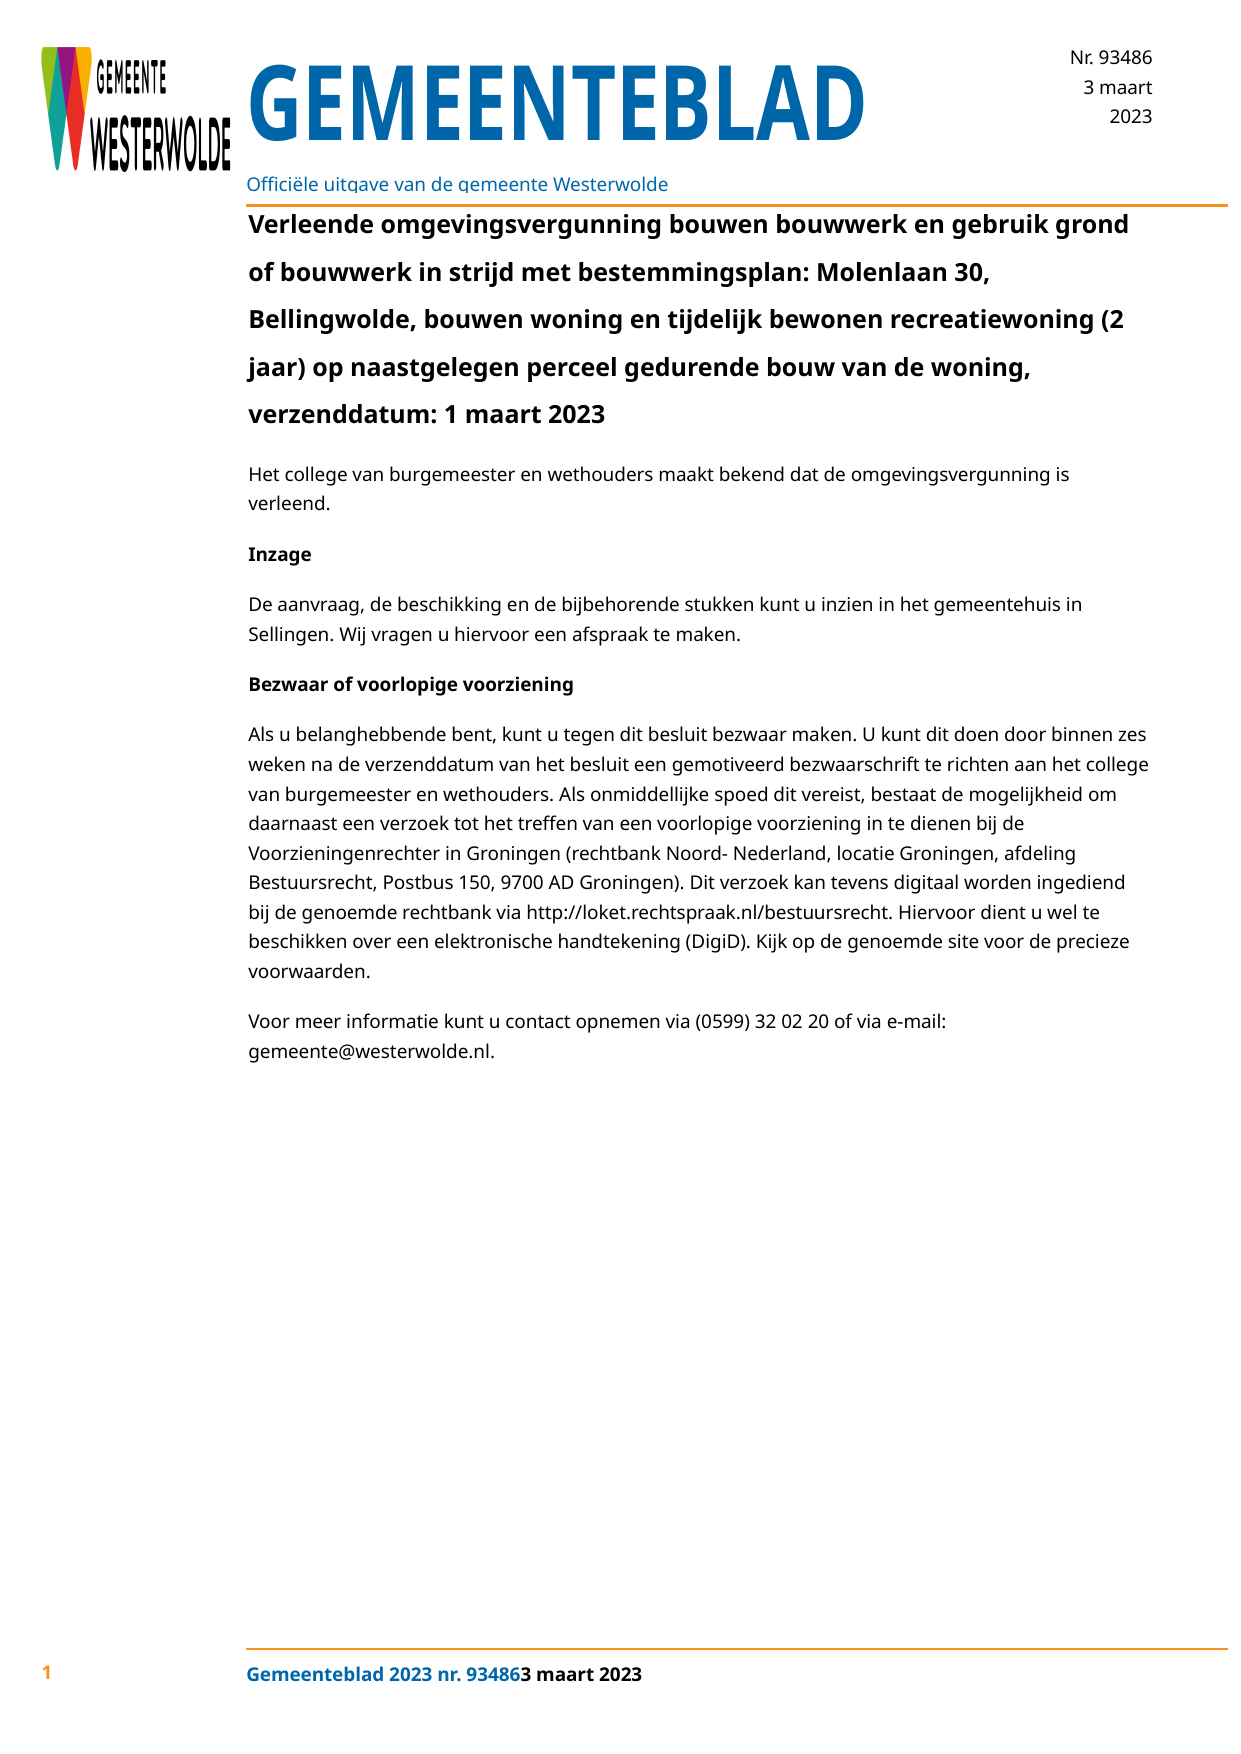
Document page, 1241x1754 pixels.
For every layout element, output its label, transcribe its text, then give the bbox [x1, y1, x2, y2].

text Voor meer informatie kunt u contact opnemen via (0599) 32 02 20 of via e-mail: gemeente@westerwolde.nl. [248, 1009, 1152, 1064]
text Als u belanghebbende bent, kunt u tegen dit besluit bezwaar maken. U kunt dit doen door binnen zes weken na de verzenddatum van het besluit een gemotiveerd bezwaarschrift te richten aan het college van burgemeester en wethouders. Als onmiddellijke spoed dit vereist, bestaat de mogelijkheid om daarnaast een verzoek tot het treffen van een voorlopige voorziening in te dienen bij de Voorzieningenrechter in Groningen (rechtbank Noord- Nederland, locatie Groningen, afdeling Bestuursrecht, Postbus 150, 9700 AD Groningen). Dit verzoek kan tevens digitaal worden ingediend bij de genoemde rechtbank via http://loket.rechtspraak.nl/bestuursrecht. Hiervoor dient u wel te beschikken over een elektronische handtekening (DigiD). Kijk op de genoemde site voor de precieze voorwaarden. [248, 722, 1152, 984]
text Verleende omgevingsvergunning bouwen bouwwerk en gebruik grond of bouwwerk in strijd met bestemmingsplan: Molenlaan 30, Bellingwolde, bouwen woning en tijdelijk bewonen recreatiewoning (2 jaar) op naastgelegen perceel gedurende bouw van de woning, verzenddatum: 1 maart 2023 [248, 207, 1152, 431]
text Het college van burgemeester en wethouders maakt bekend dat de omgevingsvergunning is verleend. [248, 461, 1152, 516]
text Inzage [248, 541, 1152, 566]
picture [41, 47, 231, 172]
text Bezwaar of voorlopige voorziening [248, 671, 1152, 697]
text De aanvraag, de beschikking en de bijbehorende stukken kunt u inzien in het gemeentehuis in Sellingen. Wij vragen u hiervoor een afspraak te maken. [248, 591, 1152, 646]
